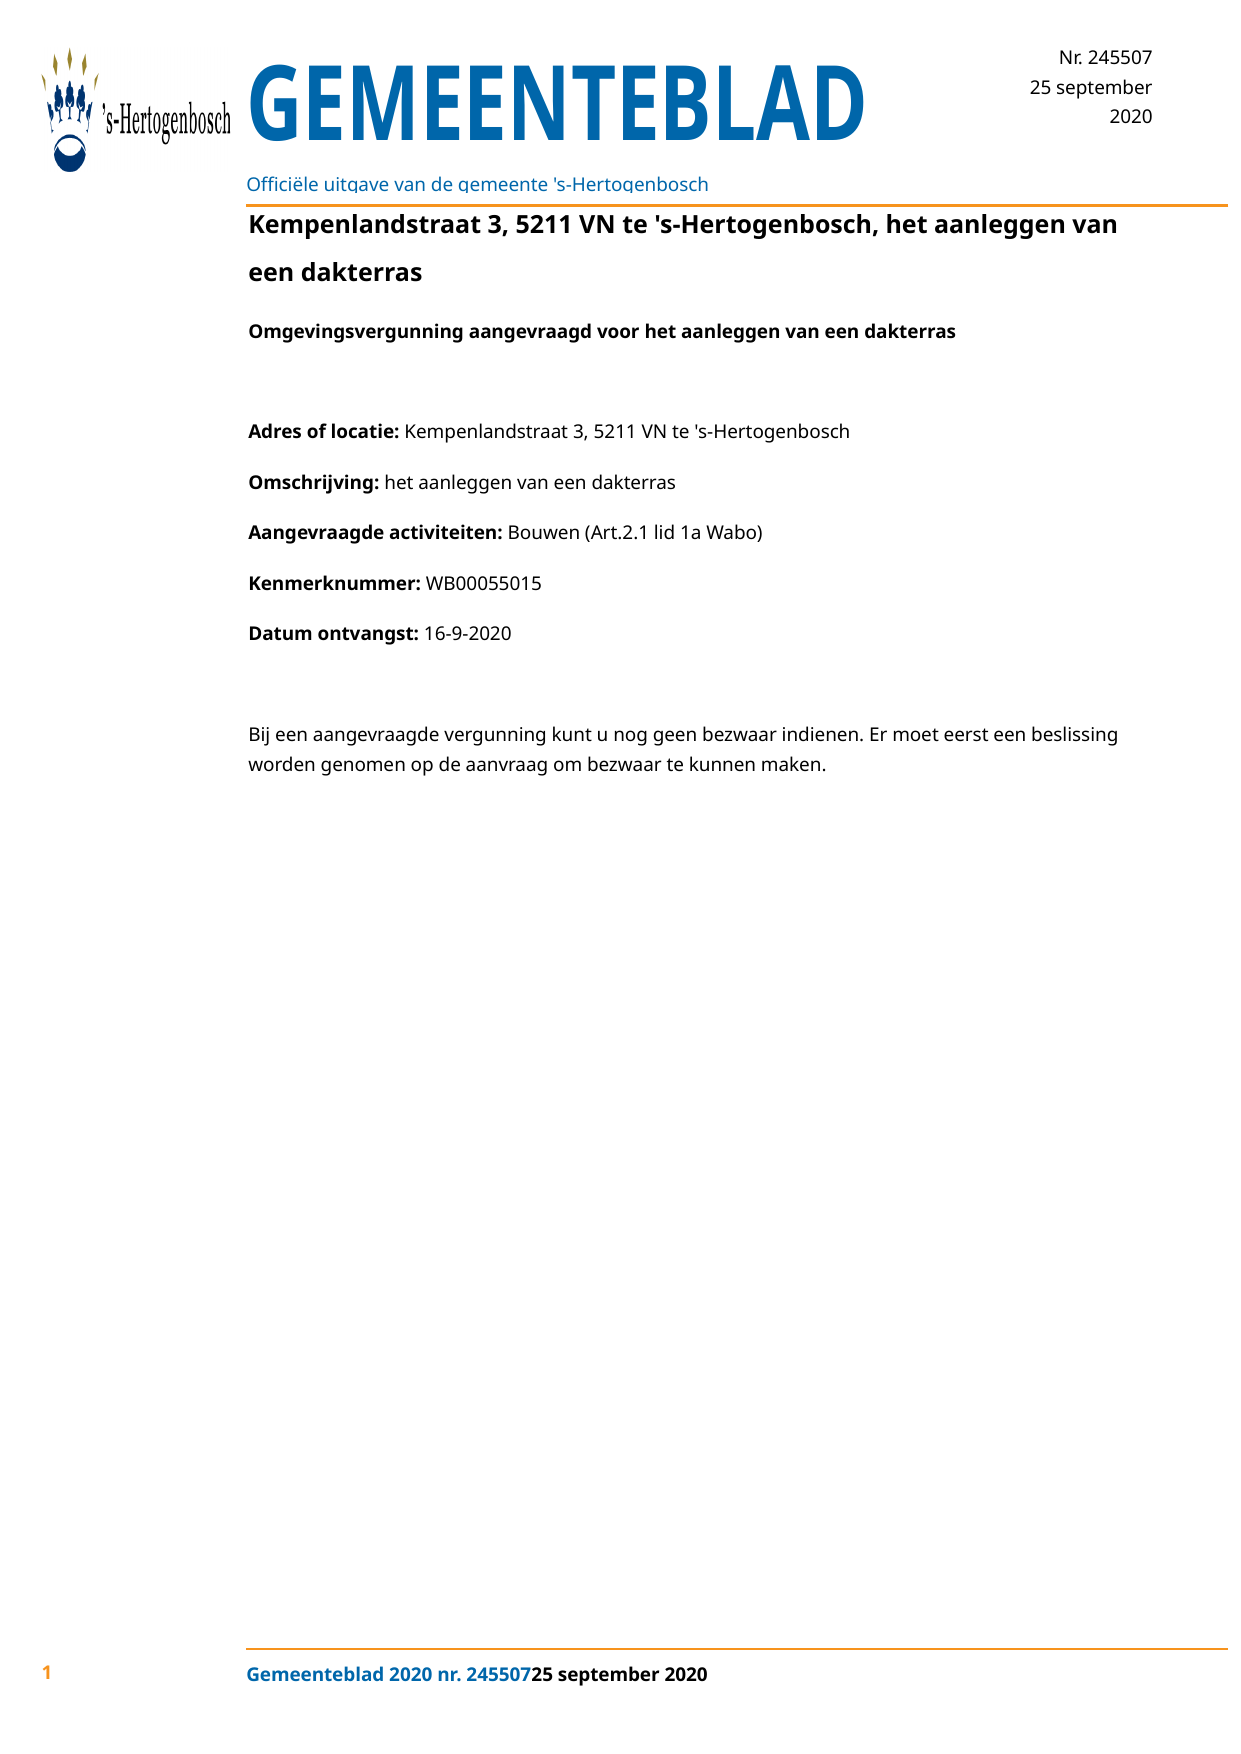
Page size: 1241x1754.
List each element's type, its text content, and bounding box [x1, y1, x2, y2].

text Omgevingsvergunning aangevraagd voor het aanleggen van een dakterras [248, 318, 1152, 344]
text Kenmerknummer: WB00055015 [248, 570, 1152, 596]
text Datum ontvangst: 16-9-2020 [248, 620, 1152, 646]
text Adres of locatie: Kempenlandstraat 3, 5211 VN te 's-Hertogenbosch [248, 419, 1152, 444]
text Aangevraagde activiteiten: Bouwen (Art.2.1 lid 1a Wabo) [248, 519, 1152, 545]
text Omschrijving: het aanleggen van een dakterras [248, 469, 1152, 495]
picture [41, 47, 231, 172]
text Kempenlandstraat 3, 5211 VN te 's-Hertogenbosch, het aanleggen van een dakterras [248, 207, 1152, 288]
text Bij een aangevraagde vergunning kunt u nog geen bezwaar indienen. Er moet eerst een beslissing worden genomen op de aanvraag om bezwaar te kunnen maken. [248, 721, 1152, 777]
